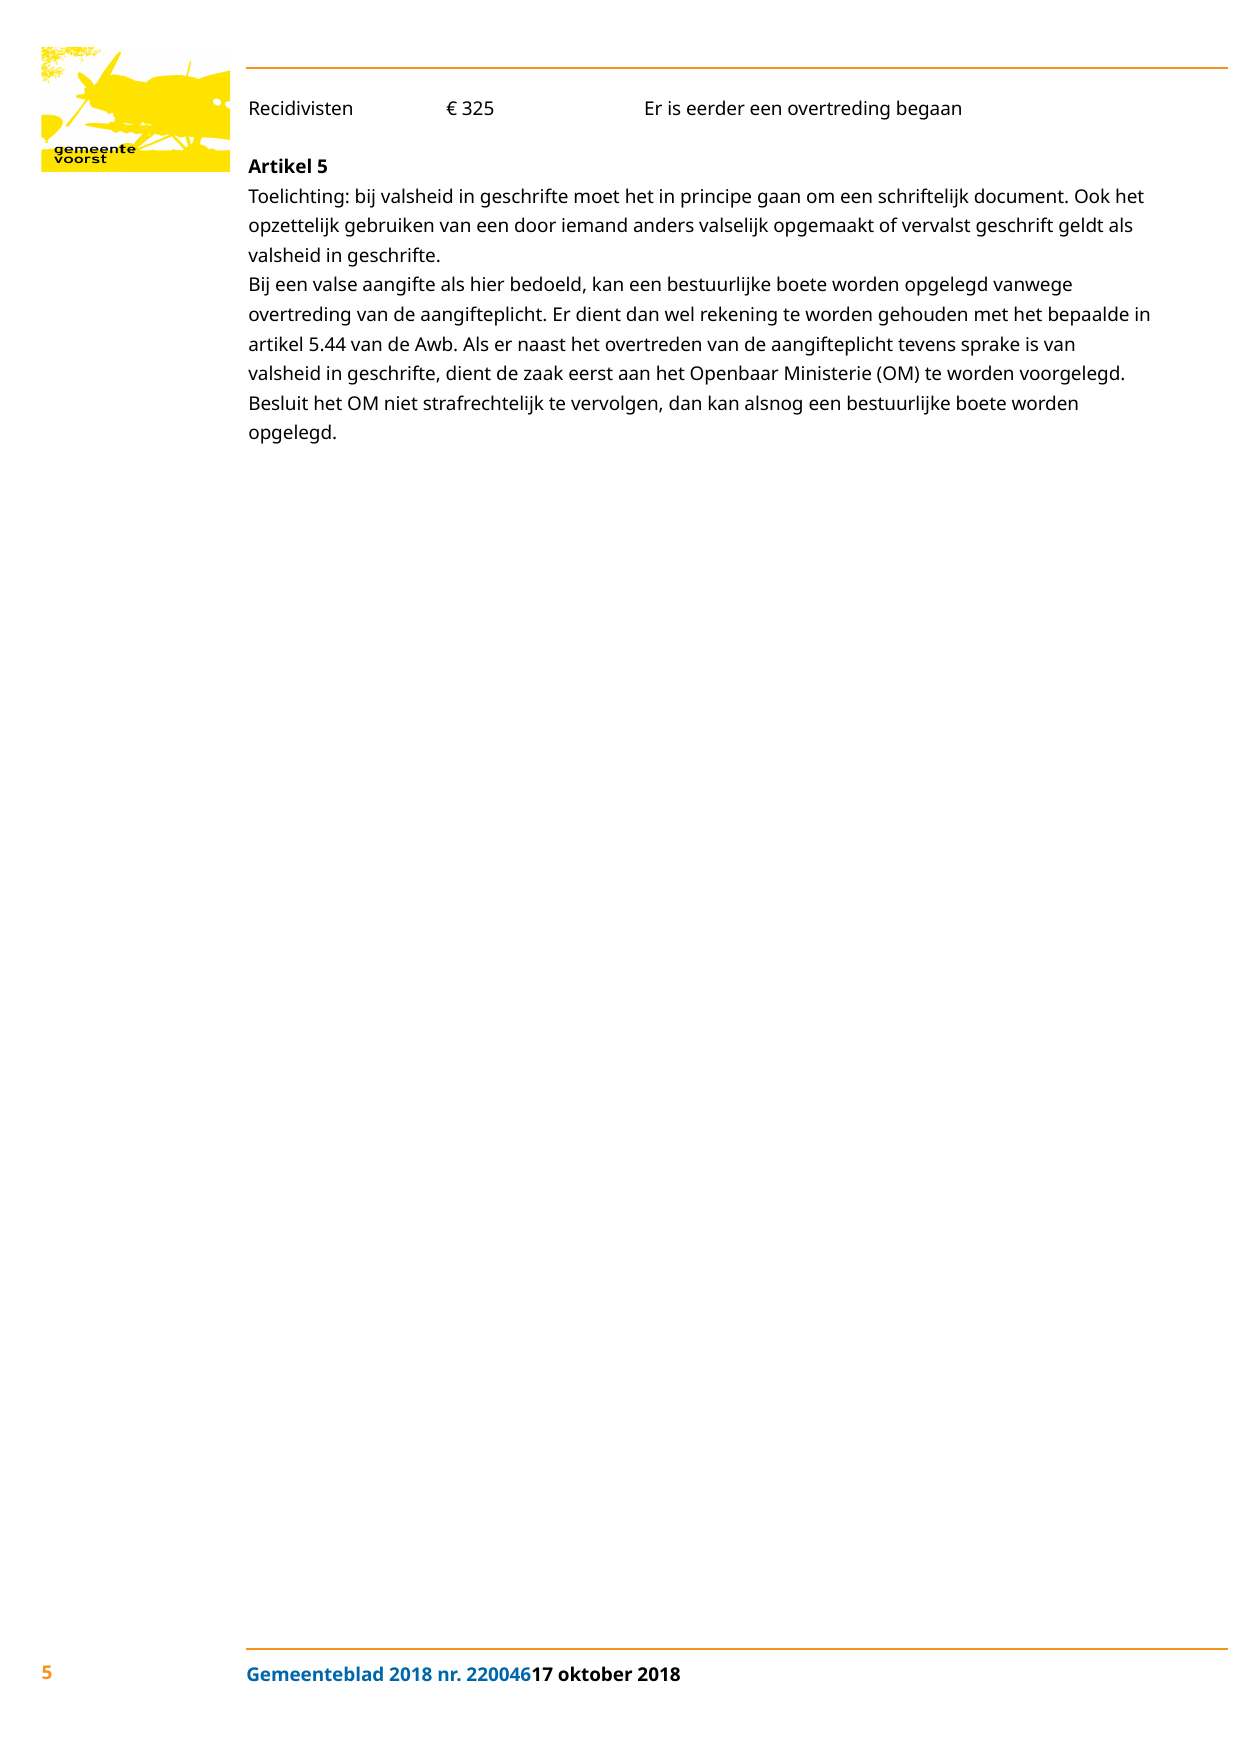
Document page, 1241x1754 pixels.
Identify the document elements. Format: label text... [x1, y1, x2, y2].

text Artikel 5 [248, 153, 1152, 179]
table_cell Recidivisten [248, 95, 446, 121]
text Toelichting: bij valsheid in geschrifte moet het in principe gaan om een schriftelijk document. Ook het opzettelijk gebruiken van een door iemand anders valselijk opgemaakt of vervalst geschrift geldt als valsheid in geschrifte. [248, 183, 1152, 268]
table_cell € 325 [446, 95, 644, 121]
table_cell Er is eerder een overtreding begaan [644, 95, 1152, 121]
text Bij een valse aangifte als hier bedoeld, kan een bestuurlijke boete worden opgelegd vanwege overtreding van de aangifteplicht. Er dient dan wel rekening te worden gehouden met het bepaalde in artikel 5.44 van de Awb. Als er naast het overtreden van de aangifteplicht tevens sprake is van valsheid in geschrifte, dient de zaak eerst aan het Openbaar Ministerie (OM) te worden voorgelegd. Besluit het OM niet strafrechtelijk te vervolgen, dan kan alsnog een bestuurlijke boete worden opgelegd. [248, 272, 1152, 445]
picture [41, 47, 231, 172]
